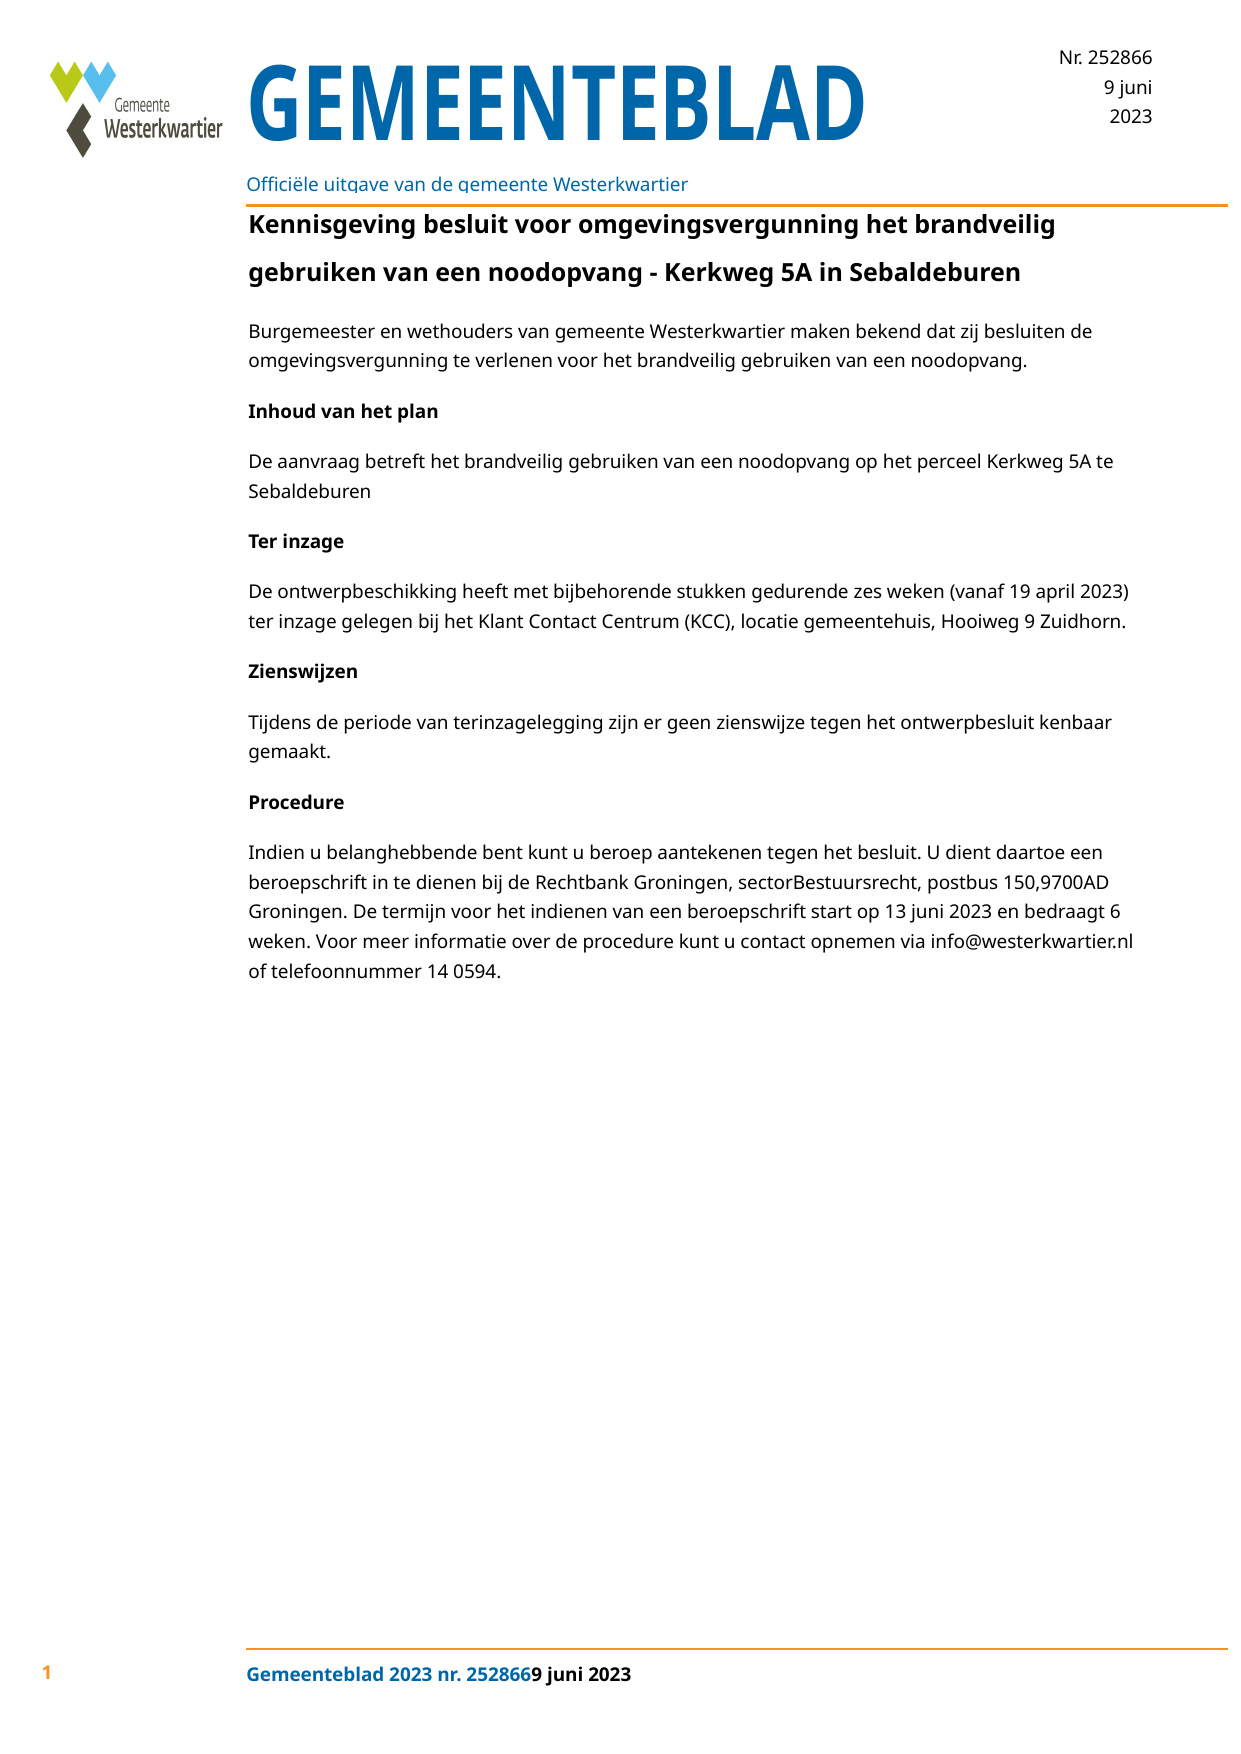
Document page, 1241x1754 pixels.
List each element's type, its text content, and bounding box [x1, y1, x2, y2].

text Zienswijzen [248, 659, 1152, 684]
text Procedure [248, 789, 1152, 815]
text De aanvraag betreft het brandveilig gebruiken van een noodopvang op het perceel Kerkweg 5A te Sebaldeburen [248, 448, 1152, 504]
text Indien u belanghebbende bent kunt u beroep aantekenen tegen het besluit. U dient daartoe een beroepschrift in te dienen bij de Rechtbank Groningen, sectorBestuursrecht, postbus 150,9700AD Groningen. De termijn voor het indienen van een beroepschrift start op 13 juni 2023 en bedraagt 6 weken. Voor meer informatie over de procedure kunt u contact opnemen via info@westerkwartier.nl of telefoonnummer 14 0594. [248, 839, 1152, 984]
text Burgemeester en wethouders van gemeente Westerkwartier maken bekend dat zij besluiten de omgevingsvergunning te verlenen voor het brandveilig gebruiken van een noodopvang. [248, 318, 1152, 373]
text Inhoud van het plan [248, 398, 1152, 424]
text Tijdens de periode van terinzagelegging zijn er geen zienswijze tegen het ontwerpbesluit kenbaar gemaakt. [248, 709, 1152, 764]
text De ontwerpbeschikking heeft met bijbehorende stukken gedurende zes weken (vanaf 19 april 2023) ter inzage gelegen bij het Klant Contact Centrum (KCC), locatie gemeentehuis, Hooiweg 9 Zuidhorn. [248, 579, 1152, 634]
picture [41, 47, 231, 172]
text Ter inzage [248, 528, 1152, 554]
text Kennisgeving besluit voor omgevingsvergunning het brandveilig gebruiken van een noodopvang - Kerkweg 5A in Sebaldeburen [248, 207, 1152, 288]
